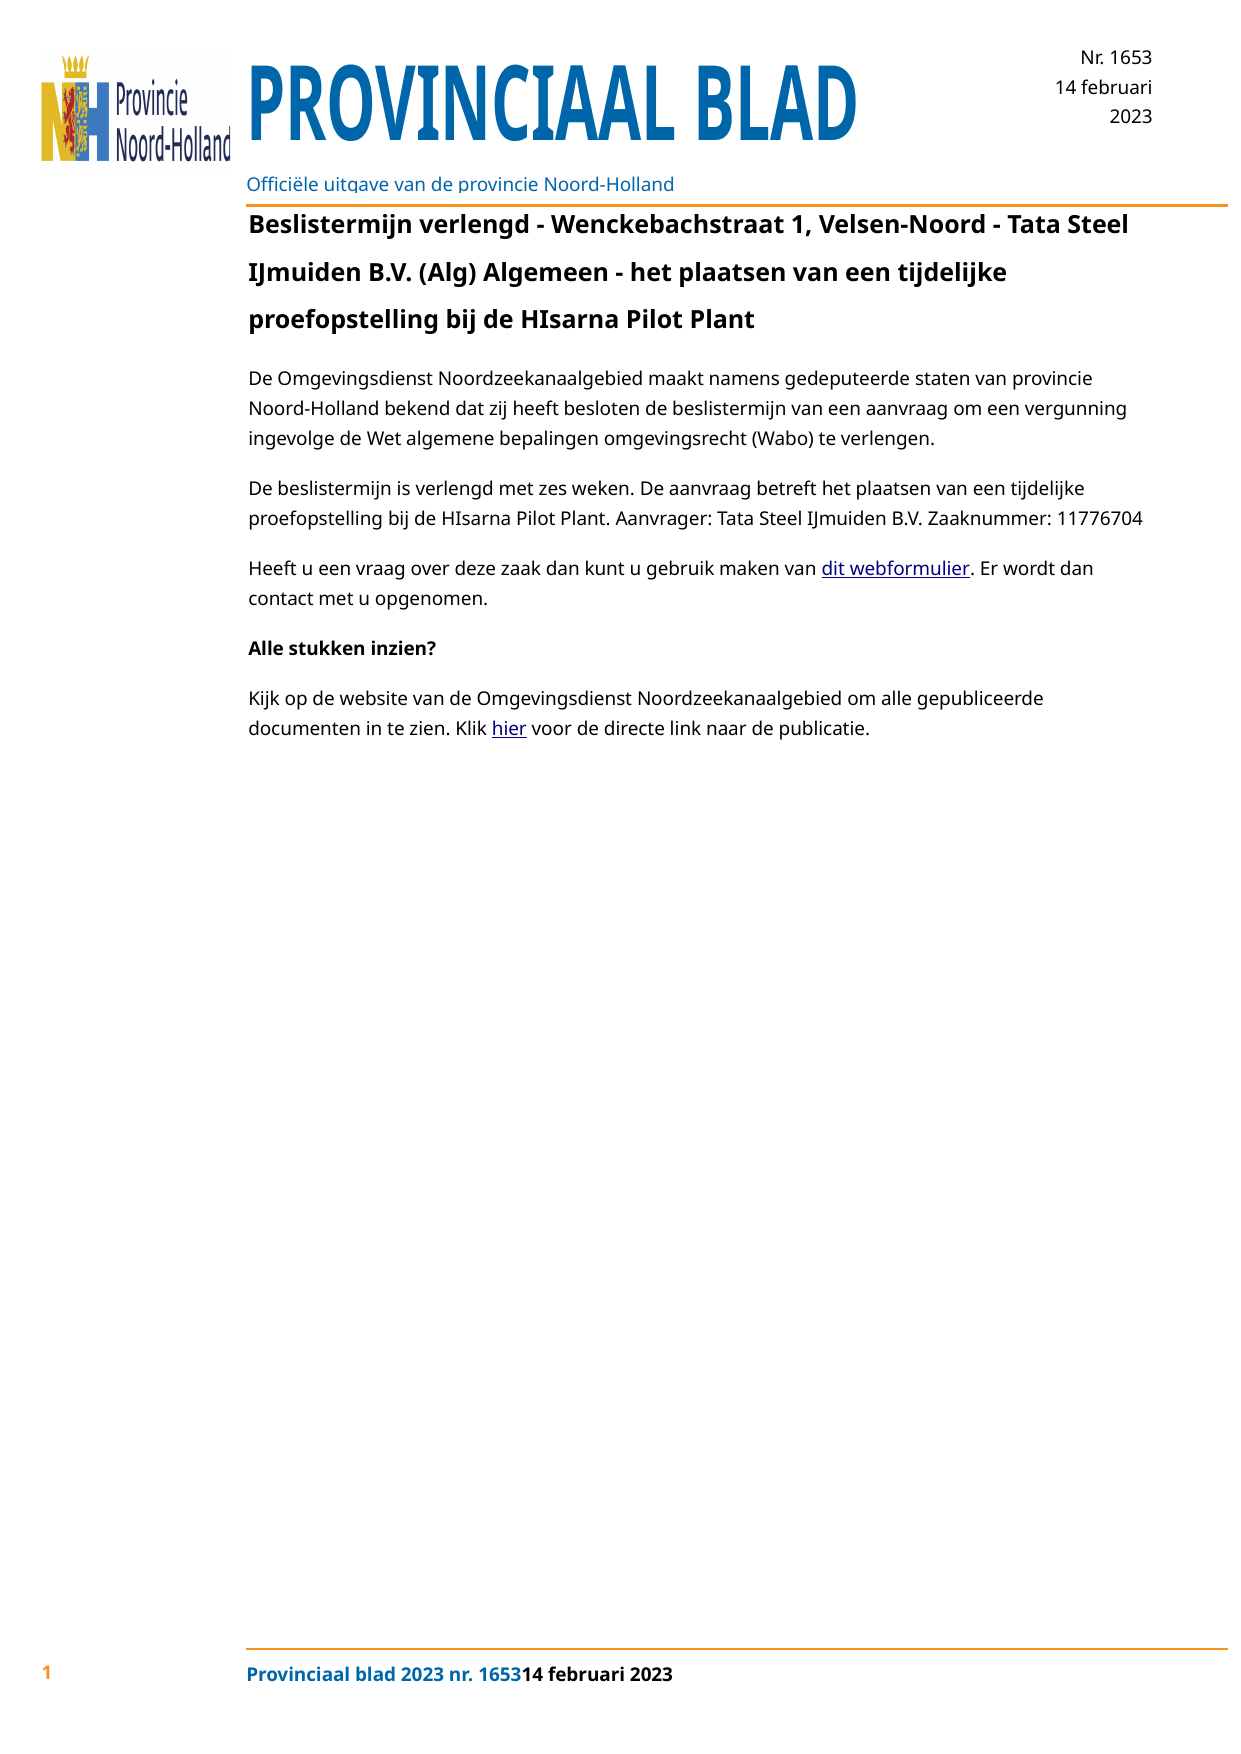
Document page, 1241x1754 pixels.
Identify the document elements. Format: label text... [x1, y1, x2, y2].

text Alle stukken inzien? [248, 635, 1152, 661]
text Beslistermijn verlengd - Wenckebachstraat 1, Velsen-Noord - Tata Steel IJmuiden B.V. (Alg) Algemeen - het plaatsen van een tijdelijke proefopstelling bij de HIsarna Pilot Plant [248, 207, 1152, 336]
text Heeft u een vraag over deze zaak dan kunt u gebruik maken van dit webformulier. Er wordt dan contact met u opgenomen. [248, 555, 1152, 610]
picture [41, 47, 231, 172]
text De beslistermijn is verlengd met zes weken. De aanvraag betreft het plaatsen van een tijdelijke proefopstelling bij de HIsarna Pilot Plant. Aanvrager: Tata Steel IJmuiden B.V. Zaaknummer: 11776704 [248, 475, 1152, 530]
text Kijk op de website van de Omgevingsdienst Noordzeekanaalgebied om alle gepubliceerde documenten in te zien. Klik hier voor de directe link naar de publicatie. [248, 686, 1152, 741]
text De Omgevingsdienst Noordzeekanaalgebied maakt namens gedeputeerde staten van provincie Noord-Holland bekend dat zij heeft besloten de beslistermijn van een aanvraag om een vergunning ingevolge de Wet algemene bepalingen omgevingsrecht (Wabo) te verlengen. [248, 366, 1152, 450]
